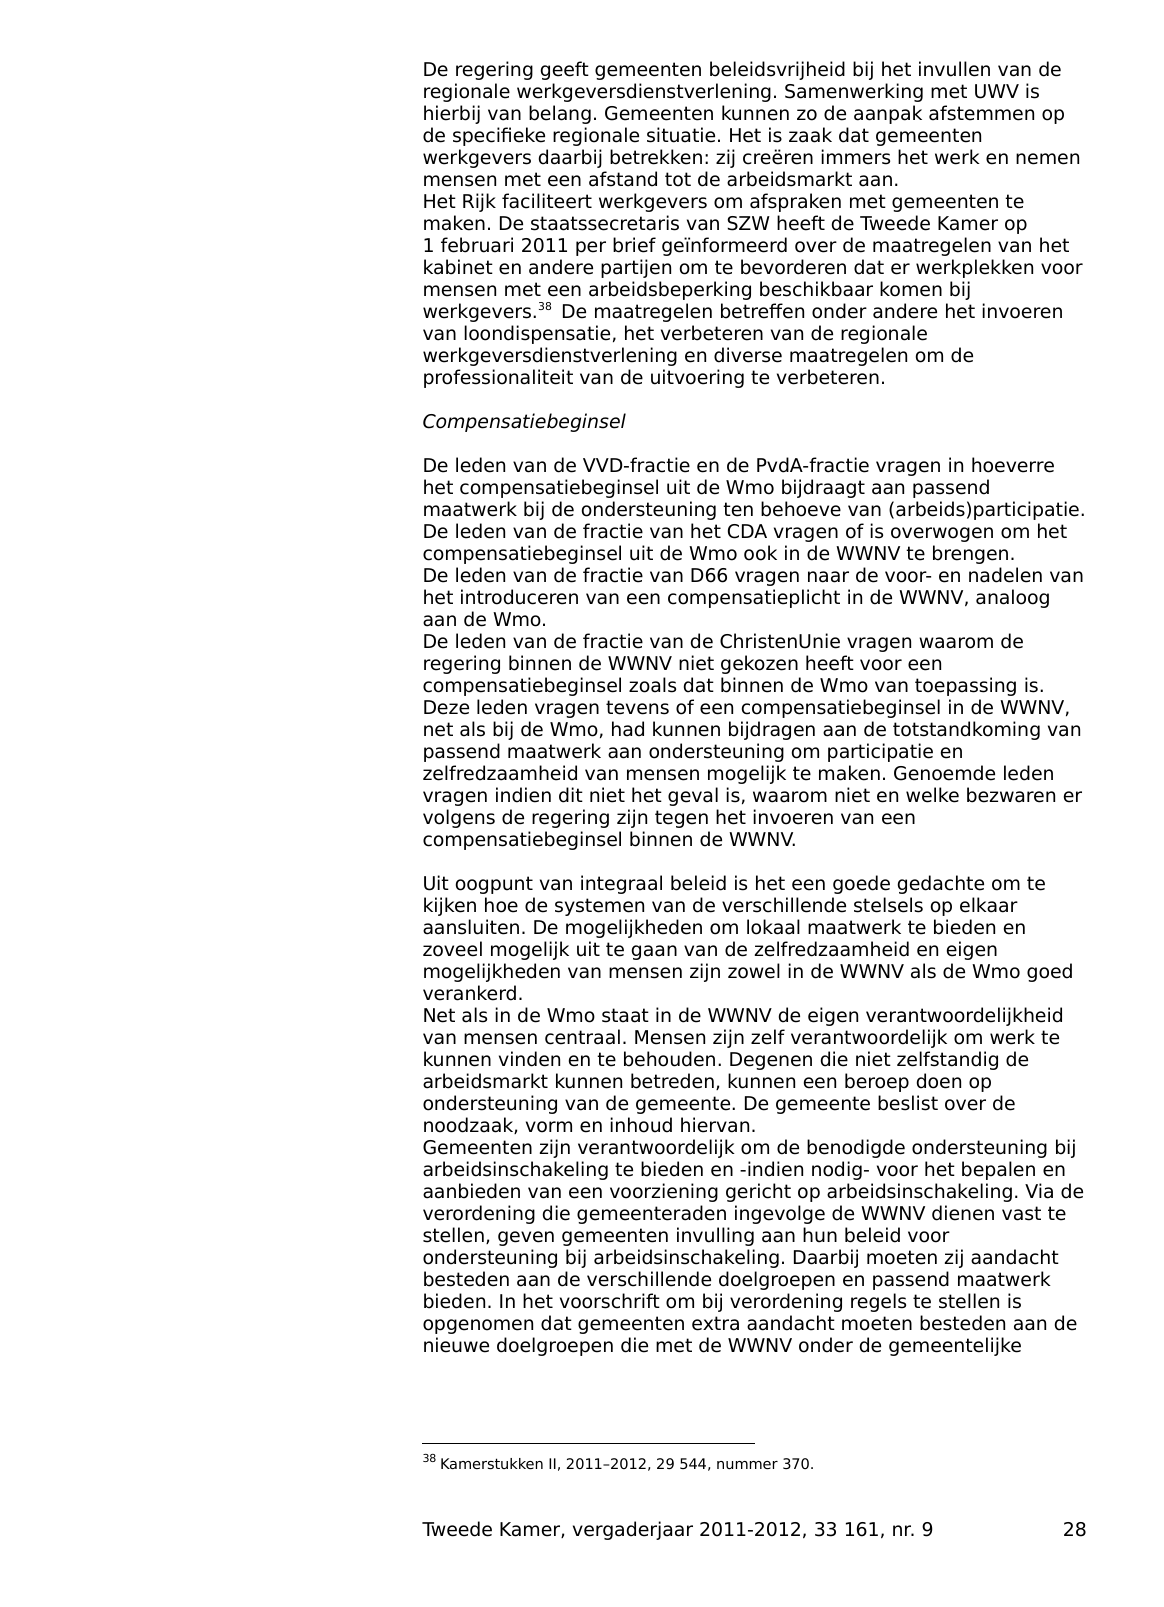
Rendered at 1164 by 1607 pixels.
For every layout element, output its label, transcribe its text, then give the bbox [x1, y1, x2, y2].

text Het Rijk faciliteert werkgevers om afspraken met gemeenten te maken. De staatssecretaris van SZW heeft de Tweede Kamer op 1 februari 2011 per brief geïnformeerd over de maatregelen van het kabinet en andere partijen om te bevorderen dat er werkplekken voor mensen met een arbeidsbeperking beschikbaar komen bij werkgevers. De maatregelen betreffen onder andere het invoeren van loondispensatie, het verbeteren van de regionale werkgeversdienstverlening en diverse maatregelen om de professionaliteit van de uitvoering te verbeteren. [422, 191, 1087, 389]
text De leden van de fractie van de ChristenUnie vragen waarom de regering binnen de WWNV niet gekozen heeft voor een compensatiebeginsel zoals dat binnen de Wmo van toepassing is. Deze leden vragen tevens of een compensatiebeginsel in de WWNV, net als bij de Wmo, had kunnen bijdragen aan de totstandkoming van passend maatwerk aan ondersteuning om participatie en zelfredzaamheid van mensen mogelijk te maken. Genoemde leden vragen indien dit niet het geval is, waarom niet en welke bezwaren er volgens de regering zijn tegen het invoeren van een compensatiebeginsel binnen de WWNV. [422, 631, 1087, 851]
text Net als in de Wmo staat in de WWNV de eigen verantwoordelijkheid van mensen centraal. Mensen zijn zelf verantwoordelijk om werk te kunnen vinden en te behouden. Degenen die niet zelfstandig de arbeidsmarkt kunnen betreden, kunnen een beroep doen op ondersteuning van de gemeente. De gemeente beslist over de noodzaak, vorm en inhoud hiervan. [422, 1005, 1087, 1137]
text De regering geeft gemeenten beleidsvrijheid bij het invullen van de regionale werkgeversdienstverlening. Samenwerking met UWV is hierbij van belang. Gemeenten kunnen zo de aanpak afstemmen op de specifieke regionale situatie. Het is zaak dat gemeenten werkgevers daarbij betrekken: zij creëren immers het werk en nemen mensen met een afstand tot de arbeidsmarkt aan. [422, 59, 1087, 191]
text Kamerstukken II, 2011–2012, 29 544, nummer 370. [422, 1452, 1087, 1474]
text De leden van de VVD-fractie en de PvdA-fractie vragen in hoeverre het compensatiebeginsel uit de Wmo bijdraagt aan passend maatwerk bij de ondersteuning ten behoeve van (arbeids)participatie. [422, 455, 1087, 521]
text Gemeenten zijn verantwoordelijk om de benodigde ondersteuning bij arbeidsinschakeling te bieden en -indien nodig- voor het bepalen en aanbieden van een voorziening gericht op arbeidsinschakeling. Via de verordening die gemeenteraden ingevolge de WWNV dienen vast te stellen, geven gemeenten invulling aan hun beleid voor ondersteuning bij arbeidsinschakeling. Daarbij moeten zij aandacht besteden aan de verschillende doelgroepen en passend maatwerk bieden. In het voorschrift om bij verordening regels te stellen is opgenomen dat gemeenten extra aandacht moeten besteden aan de nieuwe doelgroepen die met de WWNV onder de gemeentelijke [422, 1137, 1087, 1356]
subtitle Compensatiebeginsel [422, 411, 1087, 433]
text Uit oogpunt van integraal beleid is het een goede gedachte om te kijken hoe de systemen van de verschillende stelsels op elkaar aansluiten. De mogelijkheden om lokaal maatwerk te bieden en zoveel mogelijk uit te gaan van de zelfredzaamheid en eigen mogelijkheden van mensen zijn zowel in de WWNV als de Wmo goed verankerd. [422, 873, 1087, 1005]
text De leden van de fractie van D66 vragen naar de voor- en nadelen van het introduceren van een compensatieplicht in de WWNV, analoog aan de Wmo. [422, 565, 1087, 631]
text De leden van de fractie van het CDA vragen of is overwogen om het compensatiebeginsel uit de Wmo ook in de WWNV te brengen. [422, 521, 1087, 565]
